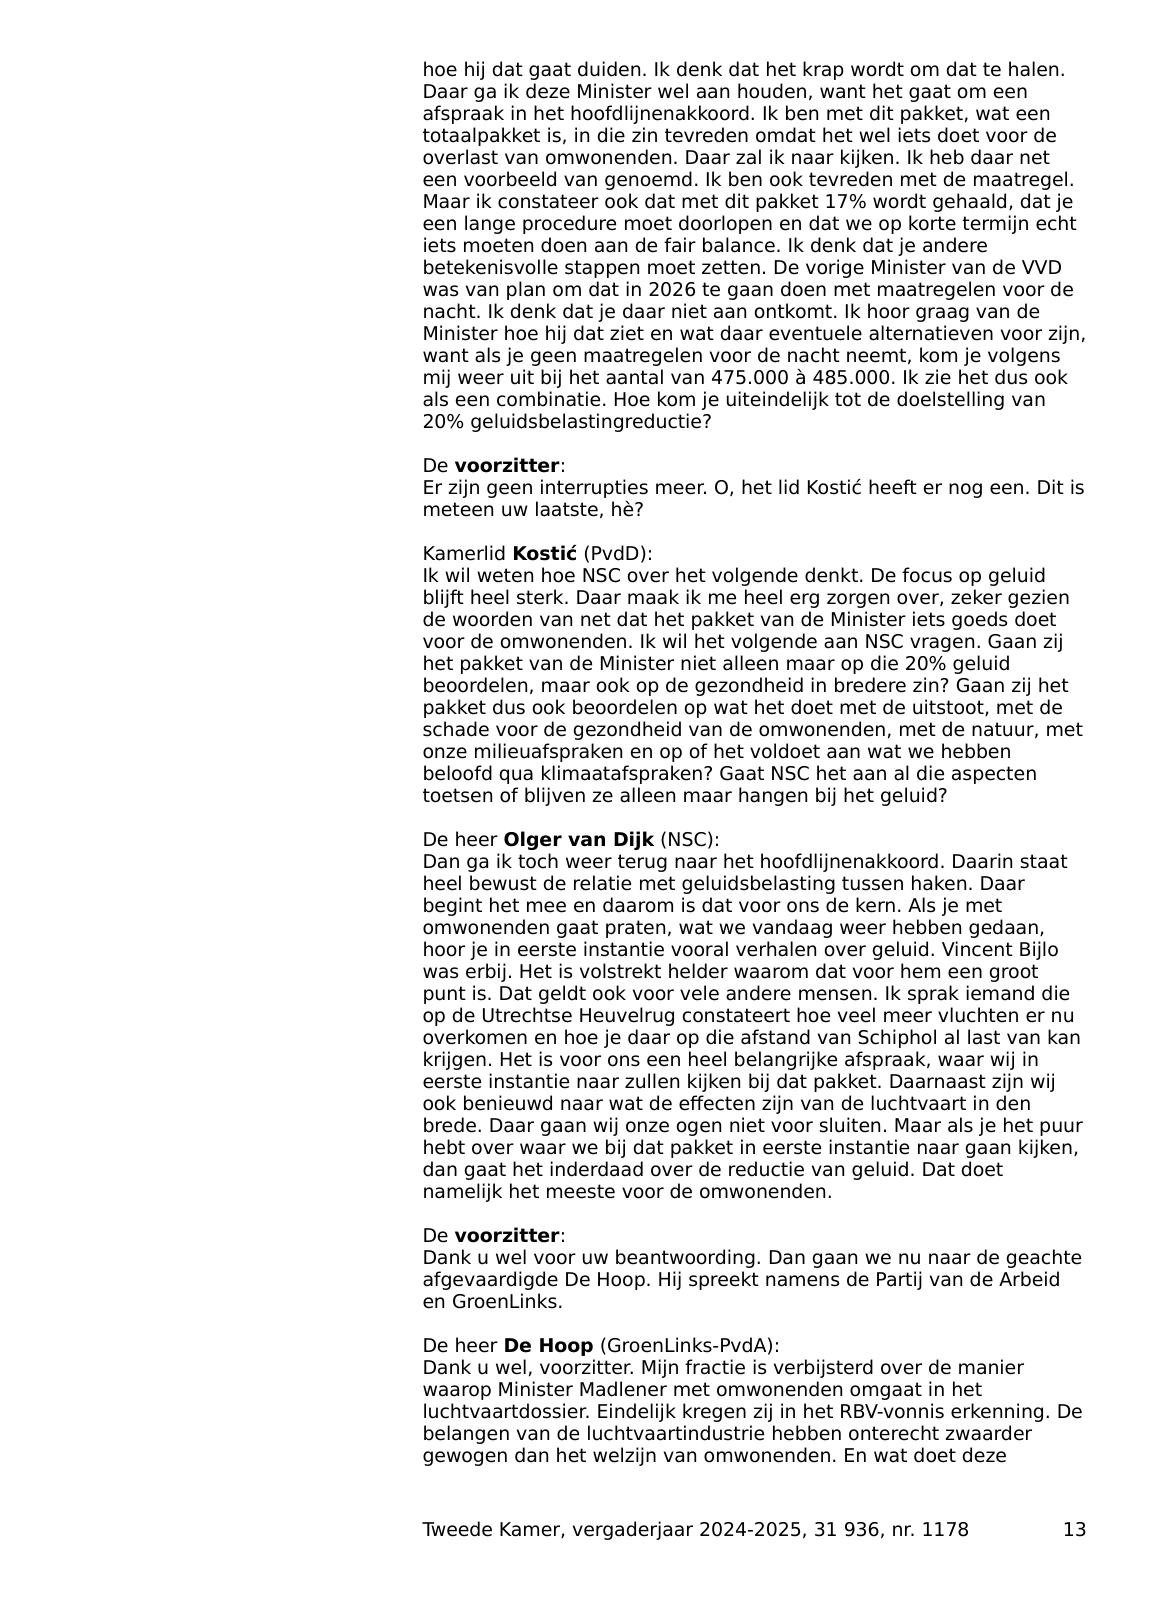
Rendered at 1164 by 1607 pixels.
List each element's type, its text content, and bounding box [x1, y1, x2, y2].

text De voorzitter: [422, 1225, 1087, 1247]
text Dan ga ik toch weer terug naar het hoofdlijnenakkoord. Daarin staat heel bewust de relatie met geluidsbelasting tussen haken. Daar begint het mee en daarom is dat voor ons de kern. Als je met omwonenden gaat praten, wat we vandaag weer hebben gedaan, hoor je in eerste instantie vooral verhalen over geluid. Vincent Bijlo was erbij. Het is volstrekt helder waarom dat voor hem een groot punt is. Dat geldt ook voor vele andere mensen. Ik sprak iemand die op de Utrechtse Heuvelrug constateert hoe veel meer vluchten er nu overkomen en hoe je daar op die afstand van Schiphol al last van kan krijgen. Het is voor ons een heel belangrijke afspraak, waar wij in eerste instantie naar zullen kijken bij dat pakket. Daarnaast zijn wij ook benieuwd naar wat de effecten zijn van de luchtvaart in den brede. Daar gaan wij onze ogen niet voor sluiten. Maar als je het puur hebt over waar we bij dat pakket in eerste instantie naar gaan kijken, dan gaat het inderdaad over de reductie van geluid. Dat doet namelijk het meeste voor de omwonenden. [422, 851, 1087, 1203]
text De heer Olger van Dijk (NSC): [422, 829, 1087, 851]
text Kamerlid Kostić (PvdD): [422, 543, 1087, 565]
text Dank u wel, voorzitter. Mijn fractie is verbijsterd over de manier waarop Minister Madlener met omwonenden omgaat in het luchtvaartdossier. Eindelijk kregen zij in het RBV-vonnis erkenning. De belangen van de luchtvaartindustrie hebben onterecht zwaarder gewogen dan het welzijn van omwonenden. En wat doet deze [422, 1357, 1087, 1467]
text hoe hij dat gaat duiden. Ik denk dat het krap wordt om dat te halen. Daar ga ik deze Minister wel aan houden, want het gaat om een afspraak in het hoofdlijnenakkoord. Ik ben met dit pakket, wat een totaalpakket is, in die zin tevreden omdat het wel iets doet voor de overlast van omwonenden. Daar zal ik naar kijken. Ik heb daar net een voorbeeld van genoemd. Ik ben ook tevreden met de maatregel. Maar ik constateer ook dat met dit pakket 17% wordt gehaald, dat je een lange procedure moet doorlopen en dat we op korte termijn echt iets moeten doen aan de fair balance. Ik denk dat je andere betekenisvolle stappen moet zetten. De vorige Minister van de VVD was van plan om dat in 2026 te gaan doen met maatregelen voor de nacht. Ik denk dat je daar niet aan ontkomt. Ik hoor graag van de Minister hoe hij dat ziet en wat daar eventuele alternatieven voor zijn, want als je geen maatregelen voor de nacht neemt, kom je volgens mij weer uit bij het aantal van 475.000 à 485.000. Ik zie het dus ook als een combinatie. Hoe kom je uiteindelijk tot de doelstelling van 20% geluidsbelastingreductie? [422, 59, 1087, 433]
text De heer De Hoop (GroenLinks-PvdA): [422, 1335, 1087, 1357]
text Dank u wel voor uw beantwoording. Dan gaan we nu naar de geachte afgevaardigde De Hoop. Hij spreekt namens de Partij van de Arbeid en GroenLinks. [422, 1247, 1087, 1313]
text De voorzitter: [422, 455, 1087, 477]
text Ik wil weten hoe NSC over het volgende denkt. De focus op geluid blijft heel sterk. Daar maak ik me heel erg zorgen over, zeker gezien de woorden van net dat het pakket van de Minister iets goeds doet voor de omwonenden. Ik wil het volgende aan NSC vragen. Gaan zij het pakket van de Minister niet alleen maar op die 20% geluid beoordelen, maar ook op de gezondheid in bredere zin? Gaan zij het pakket dus ook beoordelen op wat het doet met de uitstoot, met de schade voor de gezondheid van de omwonenden, met de natuur, met onze milieuafspraken en op of het voldoet aan wat we hebben beloofd qua klimaatafspraken? Gaat NSC het aan al die aspecten toetsen of blijven ze alleen maar hangen bij het geluid? [422, 565, 1087, 807]
text Er zijn geen interrupties meer. O, het lid Kostić heeft er nog een. Dit is meteen uw laatste, hè? [422, 477, 1087, 521]
